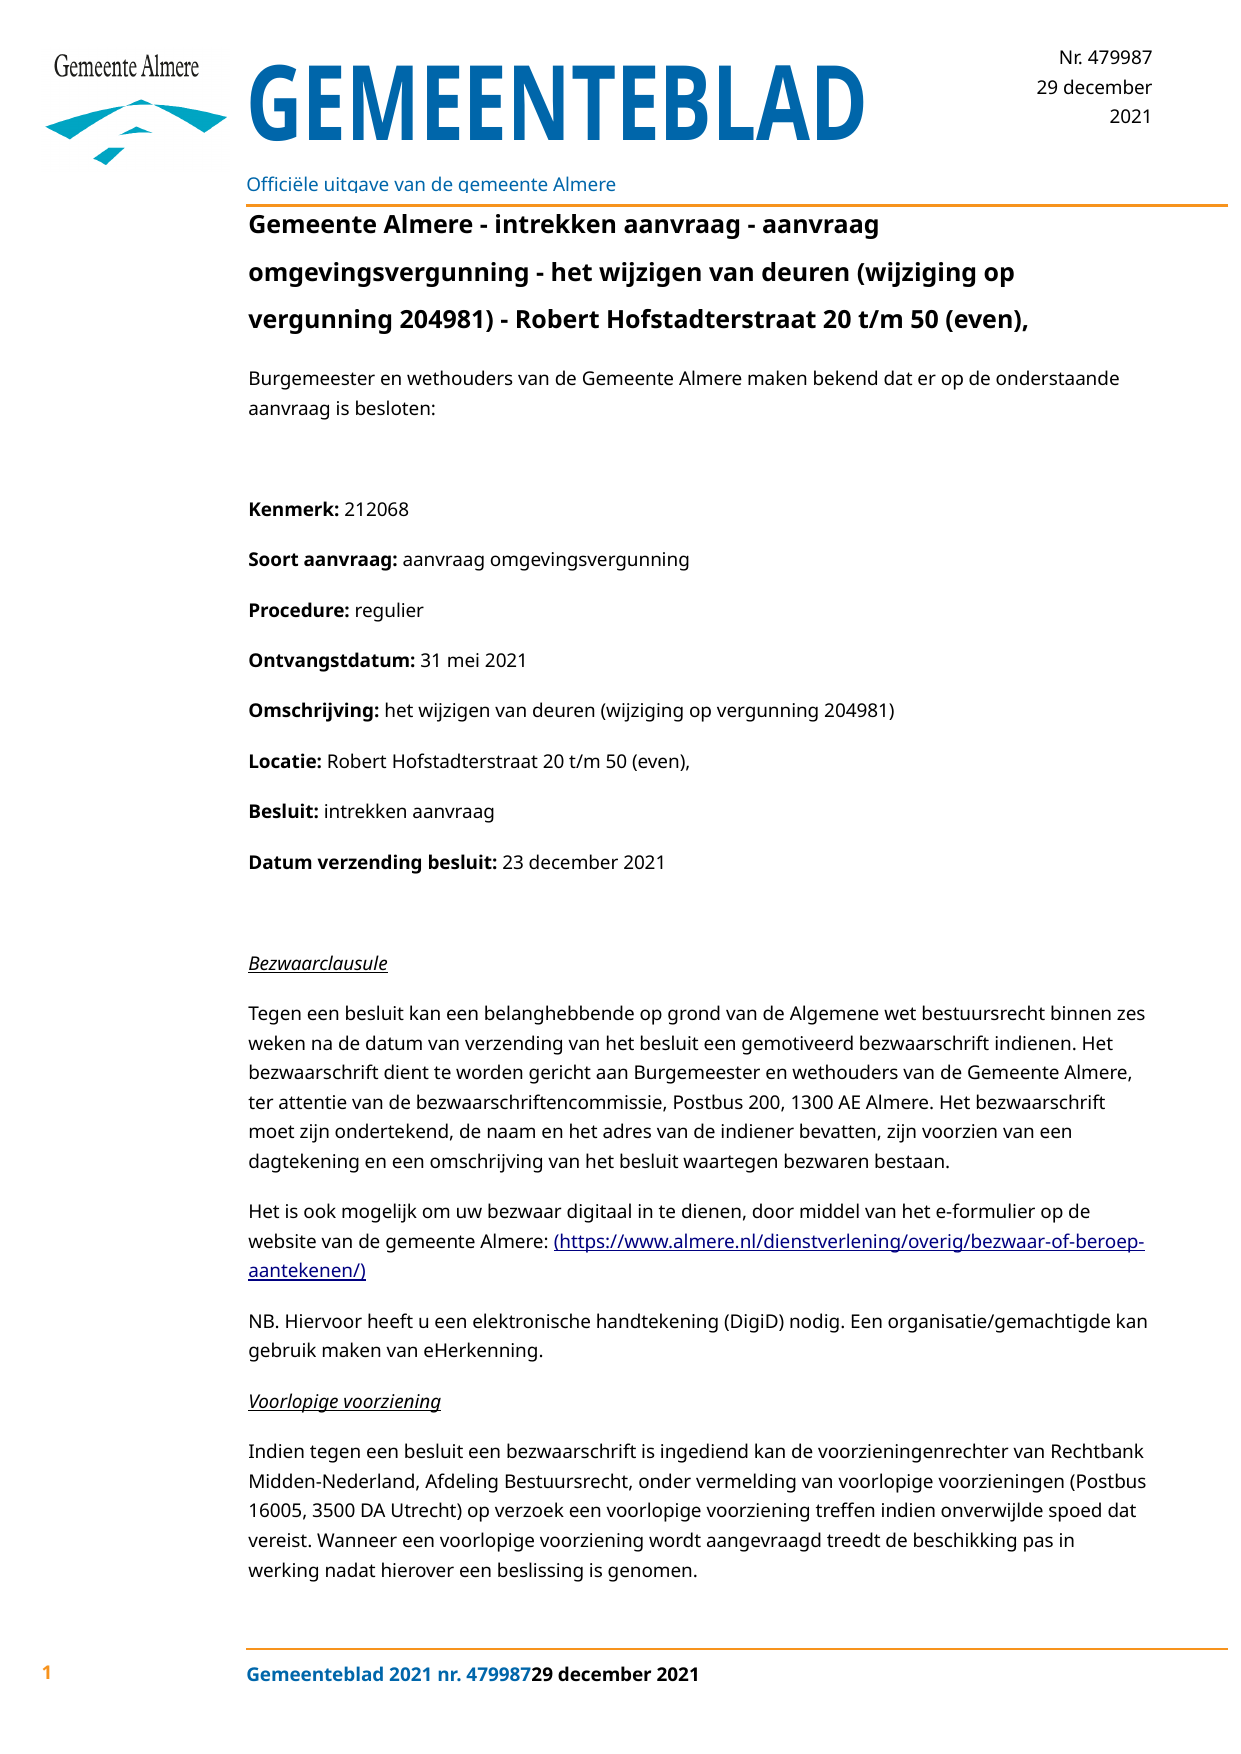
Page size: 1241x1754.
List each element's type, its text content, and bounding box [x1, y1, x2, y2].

text Omschrijving: het wijzigen van deuren (wijziging op vergunning 204981) [248, 698, 1152, 723]
text NB. Hiervoor heeft u een elektronische handtekening (DigiD) nodig. Een organisatie/gemachtigde kan gebruik maken van eHerkenning. [248, 1308, 1152, 1363]
text Indien tegen een besluit een bezwaarschrift is ingediend kan de voorzieningenrechter van Rechtbank Midden-Nederland, Afdeling Bestuursrecht, onder vermelding van voorlopige voorzieningen (Postbus 16005, 3500 DA Utrecht) op verzoek een voorlopige voorziening treffen indien onverwijlde spoed dat vereist. Wanneer een voorlopige voorziening wordt aangevraagd treedt de beschikking pas in werking nadat hierover een beslissing is genomen. [248, 1438, 1152, 1582]
text Ontvangstdatum: 31 mei 2021 [248, 647, 1152, 673]
text Het is ook mogelijk om uw bezwaar digitaal in te dienen, door middel van het e-formulier op de website van de gemeente Almere: (https://www.almere.nl/dienstverlening/overig/bezwaar-of-beroep-aantekenen/) [248, 1198, 1152, 1283]
text Soort aanvraag: aanvraag omgevingsvergunning [248, 546, 1152, 572]
text Datum verzending besluit: 23 december 2021 [248, 849, 1152, 874]
picture [41, 47, 231, 172]
text Bezwaarclausule [248, 950, 1152, 975]
text Procedure: regulier [248, 597, 1152, 622]
text Tegen een besluit kan een belanghebbende op grond van de Algemene wet bestuursrecht binnen zes weken na de datum van verzending van het besluit een gemotiveerd bezwaarschrift indienen. Het bezwaarschrift dient te worden gericht aan Burgemeester en wethouders van de Gemeente Almere, ter attentie van de bezwaarschriftencommissie, Postbus 200, 1300 AE Almere. Het bezwaarschrift moet zijn ondertekend, de naam en het adres van de indiener bevatten, zijn voorzien van een dagtekening en een omschrijving van het besluit waartegen bezwaren bestaan. [248, 1000, 1152, 1174]
text Kenmerk: 212068 [248, 496, 1152, 522]
text Besluit: intrekken aanvraag [248, 798, 1152, 824]
text Voorlopige voorziening [248, 1388, 1152, 1414]
text Gemeente Almere - intrekken aanvraag - aanvraag omgevingsvergunning - het wijzigen van deuren (wijziging op vergunning 204981) - Robert Hofstadterstraat 20 t/m 50 (even), [248, 207, 1152, 336]
text Burgemeester en wethouders van de Gemeente Almere maken bekend dat er op de onderstaande aanvraag is besloten: [248, 366, 1152, 421]
text Locatie: Robert Hofstadterstraat 20 t/m 50 (even), [248, 748, 1152, 774]
